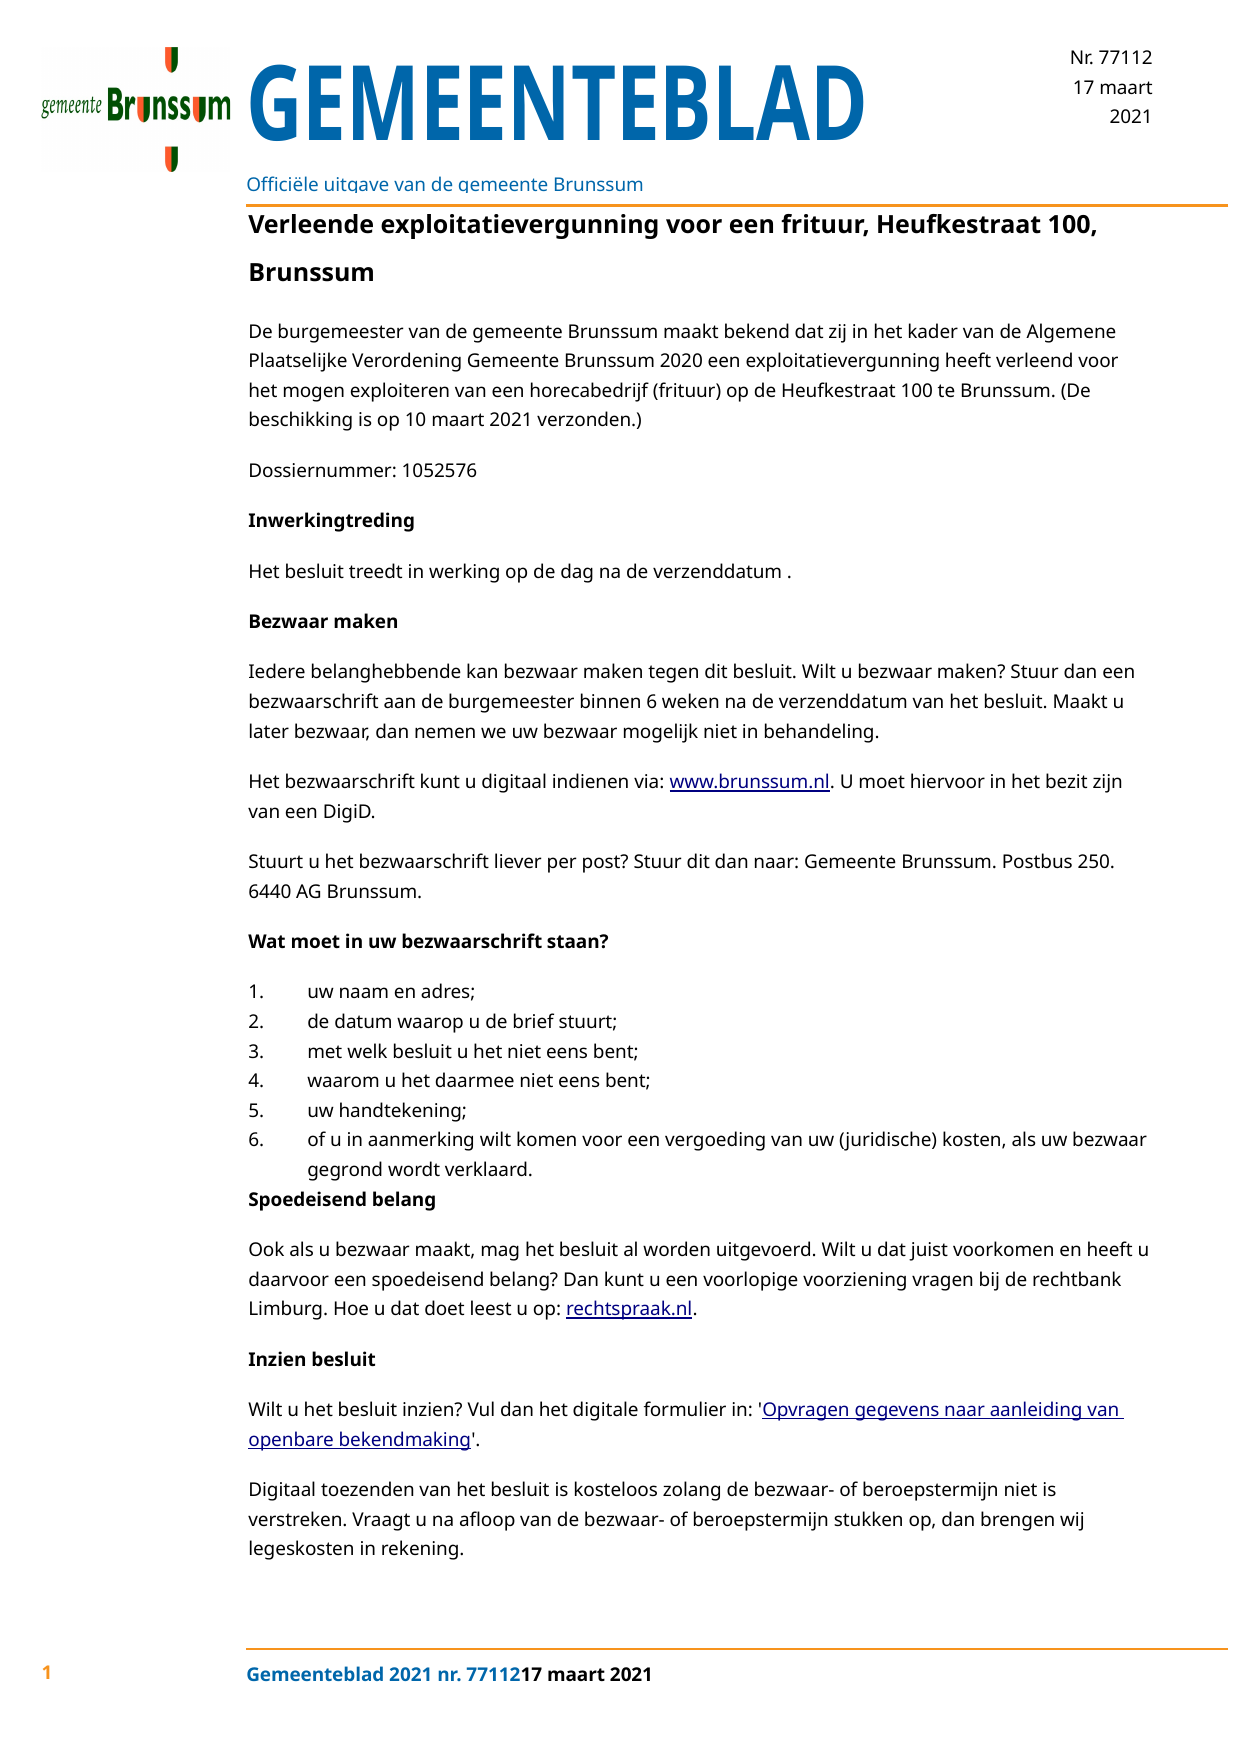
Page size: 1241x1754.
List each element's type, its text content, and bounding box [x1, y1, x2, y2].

text Ook als u bezwaar maakt, mag het besluit al worden uitgevoerd. Wilt u dat juist voorkomen en heeft u daarvoor een spoedeisend belang? Dan kunt u een voorlopige voorziening vragen bij de rechtbank Limburg. Hoe u dat doet leest u op: rechtspraak.nl. [248, 1236, 1152, 1321]
text Dossiernummer: 1052576 [248, 457, 1152, 483]
text Bezwaar maken [248, 608, 1152, 634]
list uw handtekening; [248, 1097, 1152, 1123]
text Het bezwaarschrift kunt u digitaal indienen via: www.brunssum.nl. U moet hiervoor in het bezit zijn van een DigiD. [248, 768, 1152, 824]
text Inwerkingtreding [248, 507, 1152, 533]
text Wat moet in uw bezwaarschrift staan? [248, 928, 1152, 954]
text Digitaal toezenden van het besluit is kosteloos zolang de bezwaar- of beroepstermijn niet is verstreken. Vraagt u na afloop van de bezwaar- of beroepstermijn stukken op, dan brengen wij legeskosten in rekening. [248, 1476, 1152, 1561]
text Inzien besluit [248, 1346, 1152, 1372]
picture [41, 47, 231, 172]
text Wilt u het besluit inzien? Vul dan het digitale formulier in: 'Opvragen gegevens naar aanleiding van openbare bekendmaking'. [248, 1396, 1152, 1452]
text Het besluit treedt in werking op de dag na de verzenddatum . [248, 558, 1152, 584]
text Verleende exploitatievergunning voor een frituur, Heufkestraat 100, Brunssum [248, 207, 1152, 288]
list of u in aanmerking wilt komen voor een vergoeding van uw (juridische) kosten, als uw bezwaar gegrond wordt verklaard. [248, 1127, 1152, 1182]
list de datum waarop u de brief stuurt; [248, 1008, 1152, 1034]
list met welk besluit u het niet eens bent; [248, 1038, 1152, 1064]
text Spoedeisend belang [248, 1186, 1152, 1212]
text Iedere belanghebbende kan bezwaar maken tegen dit besluit. Wilt u bezwaar maken? Stuur dan een bezwaarschrift aan de burgemeester binnen 6 weken na de verzenddatum van het besluit. Maakt u later bezwaar, dan nemen we uw bezwaar mogelijk niet in behandeling. [248, 659, 1152, 744]
list uw naam en adres; [248, 979, 1152, 1004]
list waarom u het daarmee niet eens bent; [248, 1067, 1152, 1093]
text Stuurt u het bezwaarschrift liever per post? Stuur dit dan naar: Gemeente Brunssum. Postbus 250. 6440 AG Brunssum. [248, 848, 1152, 904]
text De burgemeester van de gemeente Brunssum maakt bekend dat zij in het kader van de Algemene Plaatselijke Verordening Gemeente Brunssum 2020 een exploitatievergunning heeft verleend voor het mogen exploiteren van een horecabedrijf (frituur) op de Heufkestraat 100 te Brunssum. (De beschikking is op 10 maart 2021 verzonden.) [248, 318, 1152, 432]
